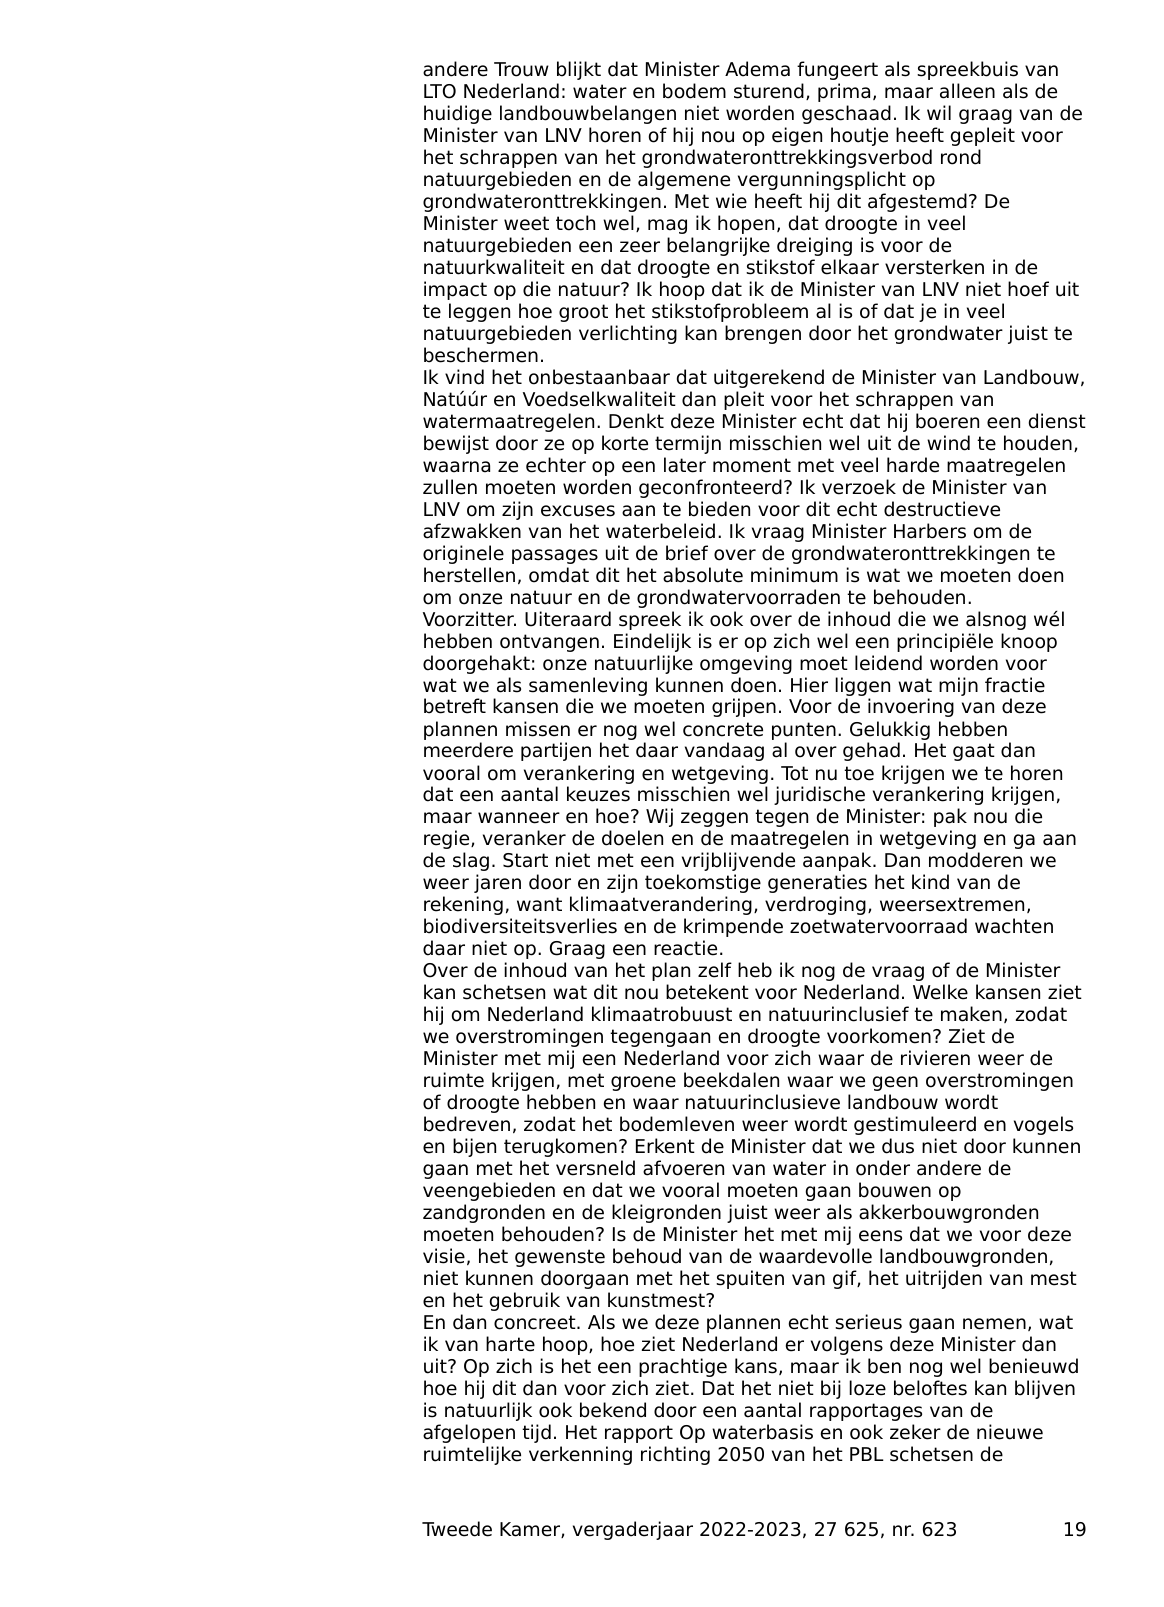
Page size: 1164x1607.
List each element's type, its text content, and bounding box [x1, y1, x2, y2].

text Over de inhoud van het plan zelf heb ik nog de vraag of de Minister kan schetsen wat dit nou betekent voor Nederland. Welke kansen ziet hij om Nederland klimaatrobuust en natuurinclusief te maken, zodat we overstromingen tegengaan en droogte voorkomen? Ziet de Minister met mij een Nederland voor zich waar de rivieren weer de ruimte krijgen, met groene beekdalen waar we geen overstromingen of droogte hebben en waar natuurinclusieve landbouw wordt bedreven, zodat het bodemleven weer wordt gestimuleerd en vogels en bijen terugkomen? Erkent de Minister dat we dus niet door kunnen gaan met het versneld afvoeren van water in onder andere de veengebieden en dat we vooral moeten gaan bouwen op zandgronden en de kleigronden juist weer als akkerbouwgronden moeten behouden? Is de Minister het met mij eens dat we voor deze visie, het gewenste behoud van de waardevolle landbouwgronden, niet kunnen doorgaan met het spuiten van gif, het uitrijden van mest en het gebruik van kunstmest? [422, 960, 1087, 1312]
text En dan concreet. Als we deze plannen echt serieus gaan nemen, wat ik van harte hoop, hoe ziet Nederland er volgens deze Minister dan uit? Op zich is het een prachtige kans, maar ik ben nog wel benieuwd hoe hij dit dan voor zich ziet. Dat het niet bij loze beloftes kan blijven is natuurlijk ook bekend door een aantal rapportages van de afgelopen tijd. Het rapport Op waterbasis en ook zeker de nieuwe ruimtelijke verkenning richting 2050 van het PBL schetsen de [422, 1312, 1087, 1466]
text Ik vind het onbestaanbaar dat uitgerekend de Minister van Landbouw, Natúúr en Voedselkwaliteit dan pleit voor het schrappen van watermaatregelen. Denkt deze Minister echt dat hij boeren een dienst bewijst door ze op korte termijn misschien wel uit de wind te houden, waarna ze echter op een later moment met veel harde maatregelen zullen moeten worden geconfronteerd? Ik verzoek de Minister van LNV om zijn excuses aan te bieden voor dit echt destructieve afzwakken van het waterbeleid. Ik vraag Minister Harbers om de originele passages uit de brief over de grondwateronttrekkingen te herstellen, omdat dit het absolute minimum is wat we moeten doen om onze natuur en de grondwatervoorraden te behouden. [422, 367, 1087, 608]
text andere Trouw blijkt dat Minister Adema fungeert als spreekbuis van LTO Nederland: water en bodem sturend, prima, maar alleen als de huidige landbouwbelangen niet worden geschaad. Ik wil graag van de Minister van LNV horen of hij nou op eigen houtje heeft gepleit voor het schrappen van het grondwateronttrekkingsverbod rond natuurgebieden en de algemene vergunningsplicht op grondwateronttrekkingen. Met wie heeft hij dit afgestemd? De Minister weet toch wel, mag ik hopen, dat droogte in veel natuurgebieden een zeer belangrijke dreiging is voor de natuurkwaliteit en dat droogte en stikstof elkaar versterken in de impact op die natuur? Ik hoop dat ik de Minister van LNV niet hoef uit te leggen hoe groot het stikstofprobleem al is of dat je in veel natuurgebieden verlichting kan brengen door het grondwater juist te beschermen. [422, 59, 1087, 367]
text Voorzitter. Uiteraard spreek ik ook over de inhoud die we alsnog wél hebben ontvangen. Eindelijk is er op zich wel een principiële knoop doorgehakt: onze natuurlijke omgeving moet leidend worden voor wat we als samenleving kunnen doen. Hier liggen wat mijn fractie betreft kansen die we moeten grijpen. Voor de invoering van deze plannen missen er nog wel concrete punten. Gelukkig hebben meerdere partijen het daar vandaag al over gehad. Het gaat dan vooral om verankering en wetgeving. Tot nu toe krijgen we te horen dat een aantal keuzes misschien wel juridische verankering krijgen, maar wanneer en hoe? Wij zeggen tegen de Minister: pak nou die regie, veranker de doelen en de maatregelen in wetgeving en ga aan de slag. Start niet met een vrijblijvende aanpak. Dan modderen we weer jaren door en zijn toekomstige generaties het kind van de rekening, want klimaatverandering, verdroging, weersextremen, biodiversiteitsverlies en de krimpende zoetwatervoorraad wachten daar niet op. Graag een reactie. [422, 608, 1087, 960]
